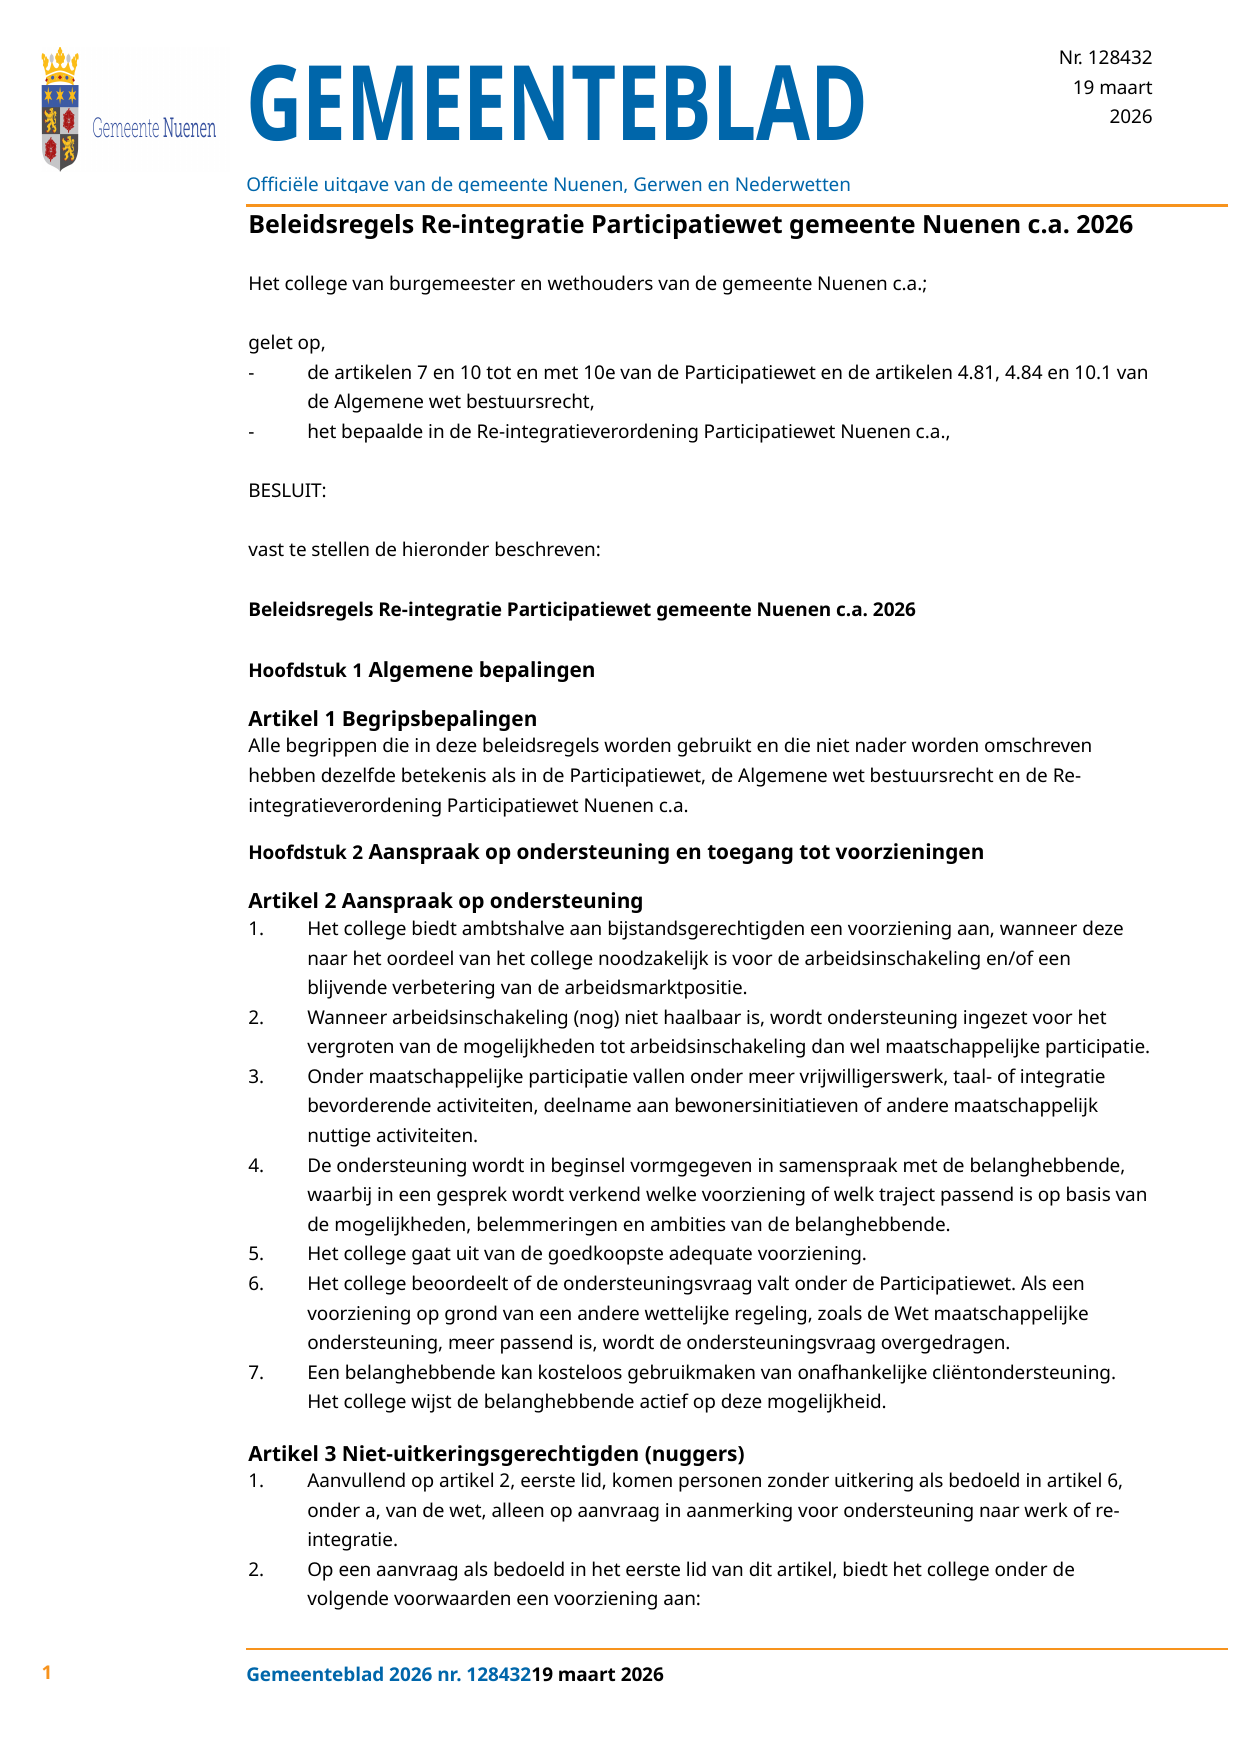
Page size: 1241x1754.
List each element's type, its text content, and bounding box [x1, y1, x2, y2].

text Artikel 3 Niet-uitkeringsgerechtigden (nuggers) [248, 1439, 1152, 1467]
text gelet op, [248, 329, 1152, 355]
text Het college van burgemeester en wethouders van de gemeente Nuenen c.a.; [248, 270, 1152, 296]
text Artikel 1 Begripsbepalingen [248, 704, 1152, 733]
list De ondersteuning wordt in beginsel vormgegeven in samenspraak met de belanghebbende, waarbij in een gesprek wordt verkend welke voorziening of welk traject passend is op basis van de mogelijkheden, belemmeringen en ambities van de belanghebbende. [248, 1152, 1152, 1237]
list Onder maatschappelijke participatie vallen onder meer vrijwilligerswerk, taal- of integratie bevorderende activiteiten, deelname aan bewonersinitiatieven of andere maatschappelijk nuttige activiteiten. [248, 1063, 1152, 1148]
text Hoofdstuk 2 Aanspraak op ondersteuning en toegang tot voorzieningen [248, 837, 1152, 866]
list Het college gaat uit van de goedkoopste adequate voorziening. [248, 1241, 1152, 1266]
text Artikel 2 Aanspraak op ondersteuning [248, 887, 1152, 915]
picture [41, 47, 231, 172]
list Het college biedt ambtshalve aan bijstandsgerechtigden een voorziening aan, wanneer deze naar het oordeel van het college noodzakelijk is voor de arbeidsinschakeling en/of een blijvende verbetering van de arbeidsmarktpositie. [248, 915, 1152, 1000]
list Een belanghebbende kan kosteloos gebruikmaken van onafhankelijke cliëntondersteuning. Het college wijst de belanghebbende actief op deze mogelijkheid. [248, 1359, 1152, 1414]
text Beleidsregels Re-integratie Participatiewet gemeente Nuenen c.a. 2026 [248, 207, 1152, 241]
list Aanvullend op artikel 2, eerste lid, komen personen zonder uitkering als bedoeld in artikel 6, onder a, van de wet, alleen op aanvraag in aanmerking voor ondersteuning naar werk of re-integratie. [248, 1467, 1152, 1552]
list Het college beoordeelt of de ondersteuningsvraag valt onder de Participatiewet. Als een voorziening op grond van een andere wettelijke regeling, zoals de Wet maatschappelijke ondersteuning, meer passend is, wordt de ondersteuningsvraag overgedragen. [248, 1270, 1152, 1355]
text Alle begrippen die in deze beleidsregels worden gebruikt en die niet nader worden omschreven hebben dezelfde betekenis als in de Participatiewet, de Algemene wet bestuursrecht en de Re-integratieverordening Participatiewet Nuenen c.a. [248, 733, 1152, 817]
list Wanneer arbeidsinschakeling (nog) niet haalbaar is, wordt ondersteuning ingezet voor het vergroten van de mogelijkheden tot arbeidsinschakeling dan wel maatschappelijke participatie. [248, 1004, 1152, 1059]
text vast te stellen de hieronder beschreven: [248, 537, 1152, 562]
text Beleidsregels Re-integratie Participatiewet gemeente Nuenen c.a. 2026 [248, 596, 1152, 621]
text Hoofdstuk 1 Algemene bepalingen [248, 655, 1152, 683]
list de artikelen 7 en 10 tot en met 10e van de Participatiewet en de artikelen 4.81, 4.84 en 10.1 van de Algemene wet bestuursrecht, [248, 359, 1152, 414]
text BESLUIT: [248, 477, 1152, 503]
list het bepaalde in de Re-integratieverordening Participatiewet Nuenen c.a., [248, 418, 1152, 444]
list Op een aanvraag als bedoeld in het eerste lid van dit artikel, biedt het college onder de volgende voorwaarden een voorziening aan: [248, 1556, 1152, 1611]
